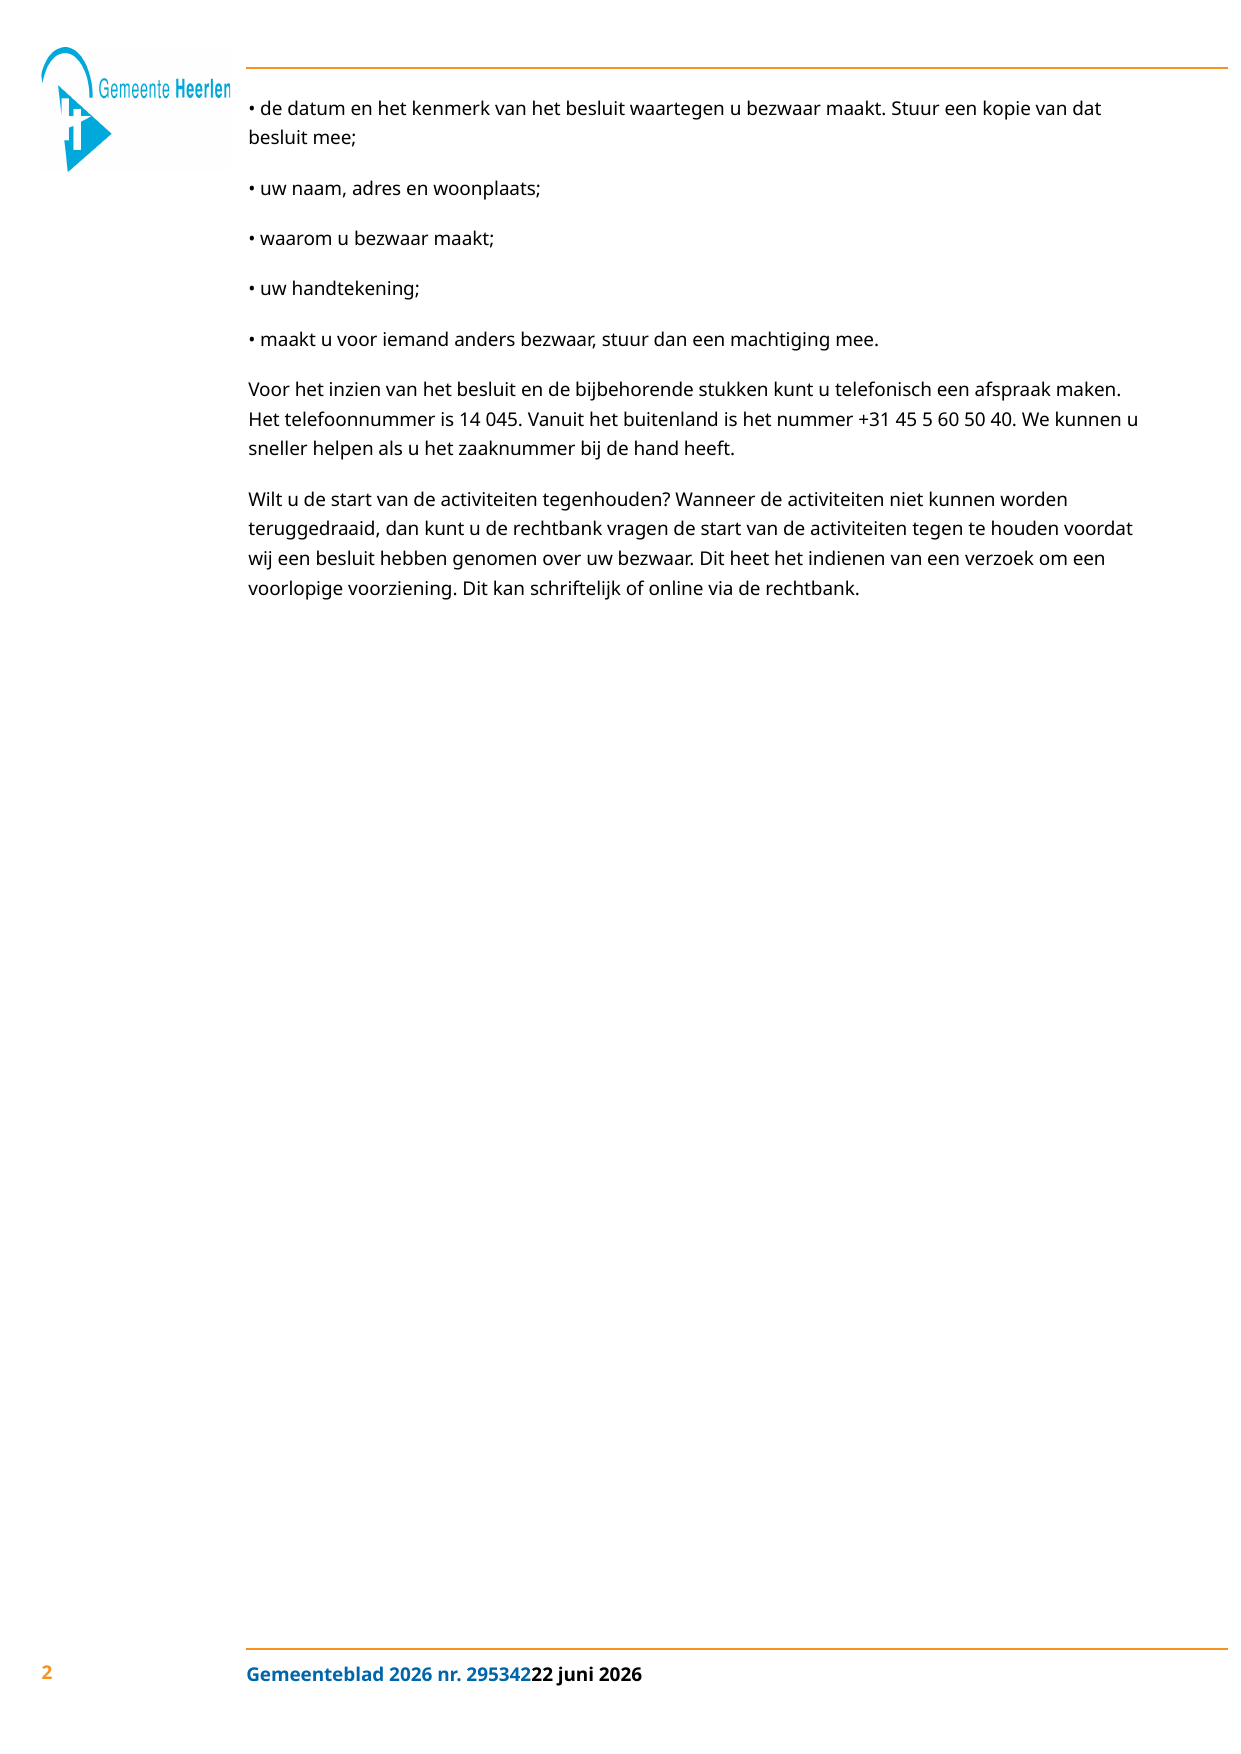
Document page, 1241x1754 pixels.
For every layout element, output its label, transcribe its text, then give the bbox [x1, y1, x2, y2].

picture [41, 47, 231, 172]
text Wilt u de start van de activiteiten tegenhouden? Wanneer de activiteiten niet kunnen worden teruggedraaid, dan kunt u de rechtbank vragen de start van de activiteiten tegen te houden voordat wij een besluit hebben genomen over uw bezwaar. Dit heet het indienen van een verzoek om een voorlopige voorziening. Dit kan schriftelijk of online via de rechtbank. [248, 486, 1152, 601]
text • maakt u voor iemand anders bezwaar, stuur dan een machtiging mee. [248, 326, 1152, 352]
text • de datum en het kenmerk van het besluit waartegen u bezwaar maakt. Stuur een kopie van dat besluit mee; [248, 95, 1152, 150]
text Voor het inzien van het besluit en de bijbehorende stukken kunt u telefonisch een afspraak maken. Het telefoonnummer is 14 045. Vanuit het buitenland is het nummer +31 45 5 60 50 40. We kunnen u sneller helpen als u het zaaknummer bij de hand heeft. [248, 376, 1152, 461]
text • waarom u bezwaar maakt; [248, 225, 1152, 251]
text • uw handtekening; [248, 276, 1152, 301]
picture [41, 47, 59, 70]
text • uw naam, adres en woonplaats; [248, 175, 1152, 201]
